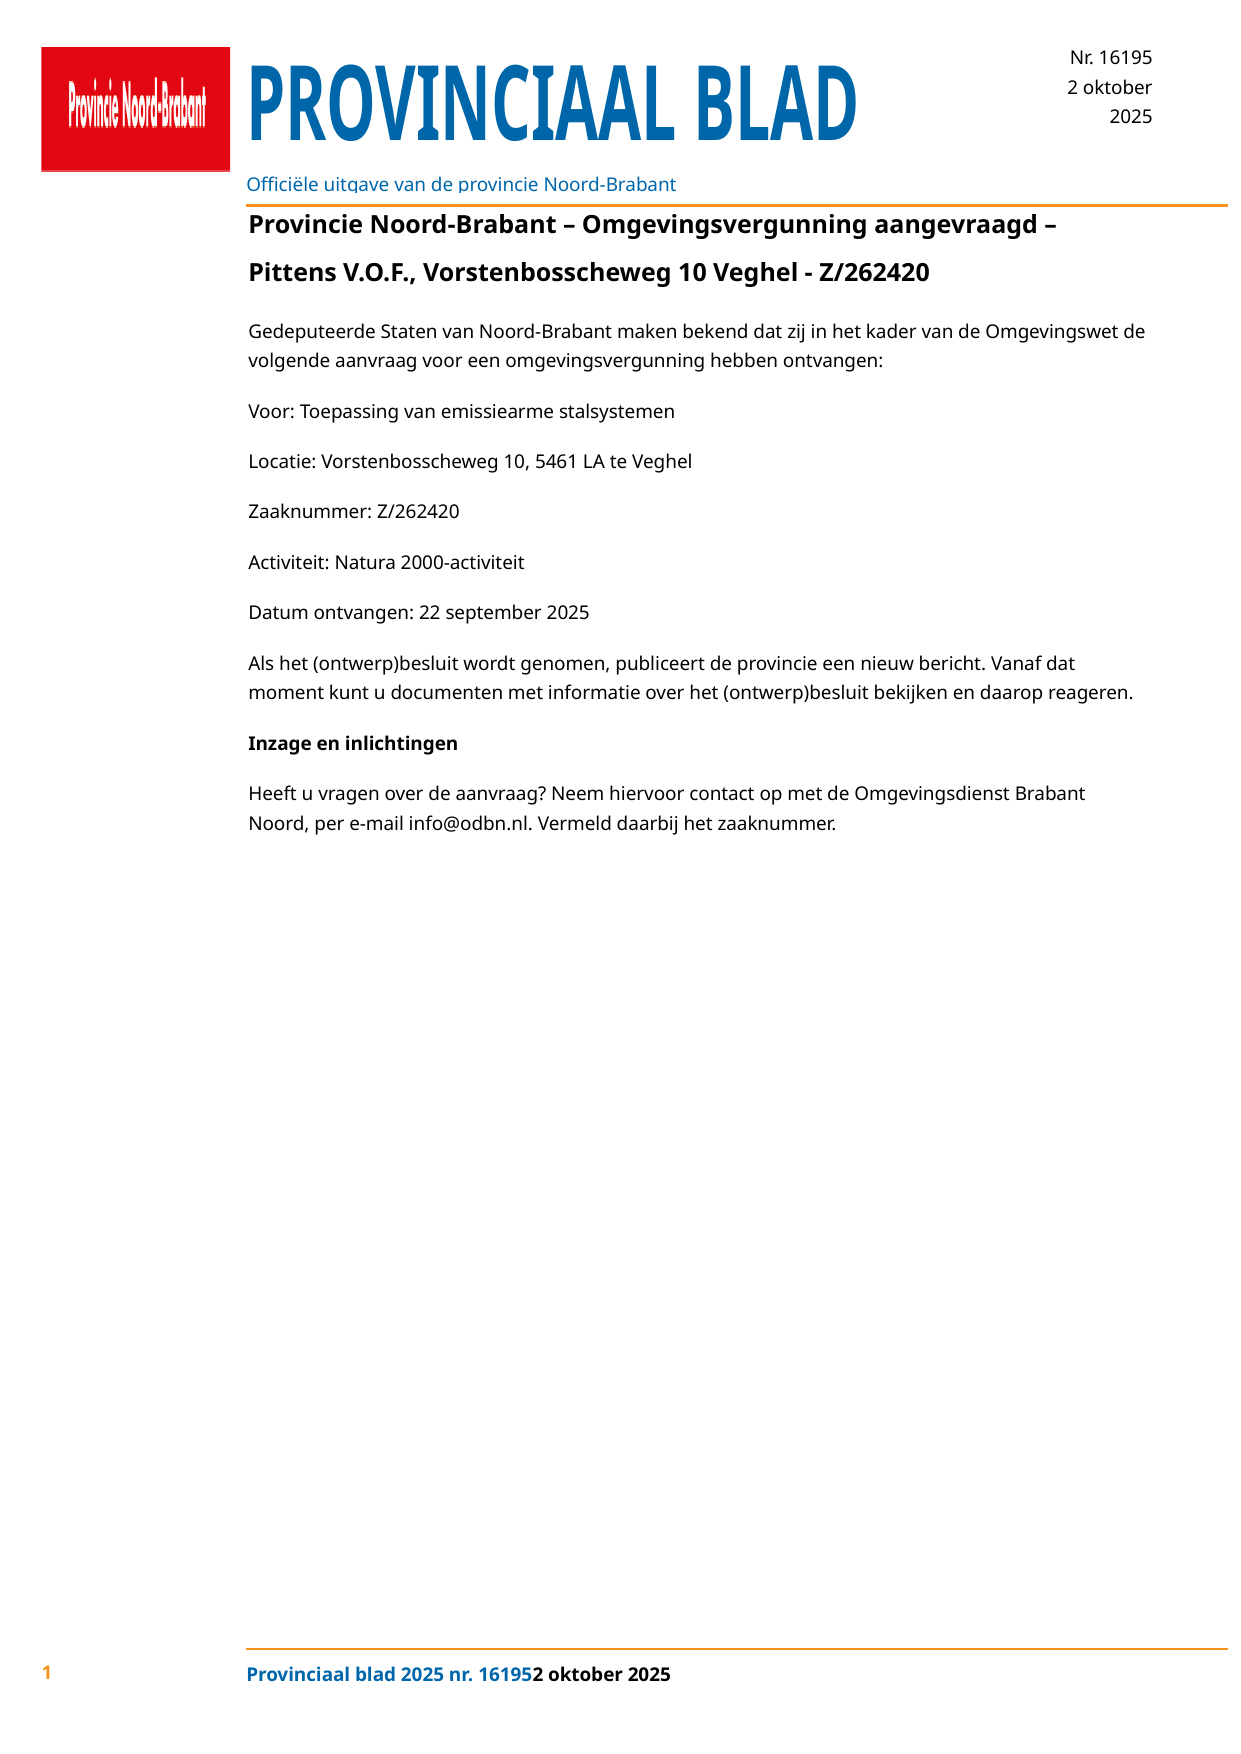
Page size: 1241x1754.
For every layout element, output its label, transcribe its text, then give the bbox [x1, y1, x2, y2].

text Voor: Toepassing van emissiearme stalsystemen [248, 398, 1152, 424]
text Activiteit: Natura 2000-activiteit [248, 549, 1152, 575]
text Zaaknummer: Z/262420 [248, 499, 1152, 524]
text Provincie Noord-Brabant – Omgevingsvergunning aangevraagd – Pittens V.O.F., Vorstenbosscheweg 10 Veghel - Z/262420 [248, 207, 1152, 288]
text Locatie: Vorstenbosscheweg 10, 5461 LA te Veghel [248, 448, 1152, 474]
text Heeft u vragen over de aanvraag? Neem hiervoor contact op met de Omgevingsdienst Brabant Noord, per e-mail info@odbn.nl. Vermeld daarbij het zaaknummer. [248, 780, 1152, 836]
text Gedeputeerde Staten van Noord-Brabant maken bekend dat zij in het kader van de Omgevingswet de volgende aanvraag voor een omgevingsvergunning hebben ontvangen: [248, 318, 1152, 373]
picture [41, 47, 231, 172]
text Als het (ontwerp)besluit wordt genomen, publiceert de provincie een nieuw bericht. Vanaf dat moment kunt u documenten met informatie over het (ontwerp)besluit bekijken en daarop reageren. [248, 650, 1152, 705]
text Inzage en inlichtingen [248, 730, 1152, 756]
text Datum ontvangen: 22 september 2025 [248, 599, 1152, 625]
